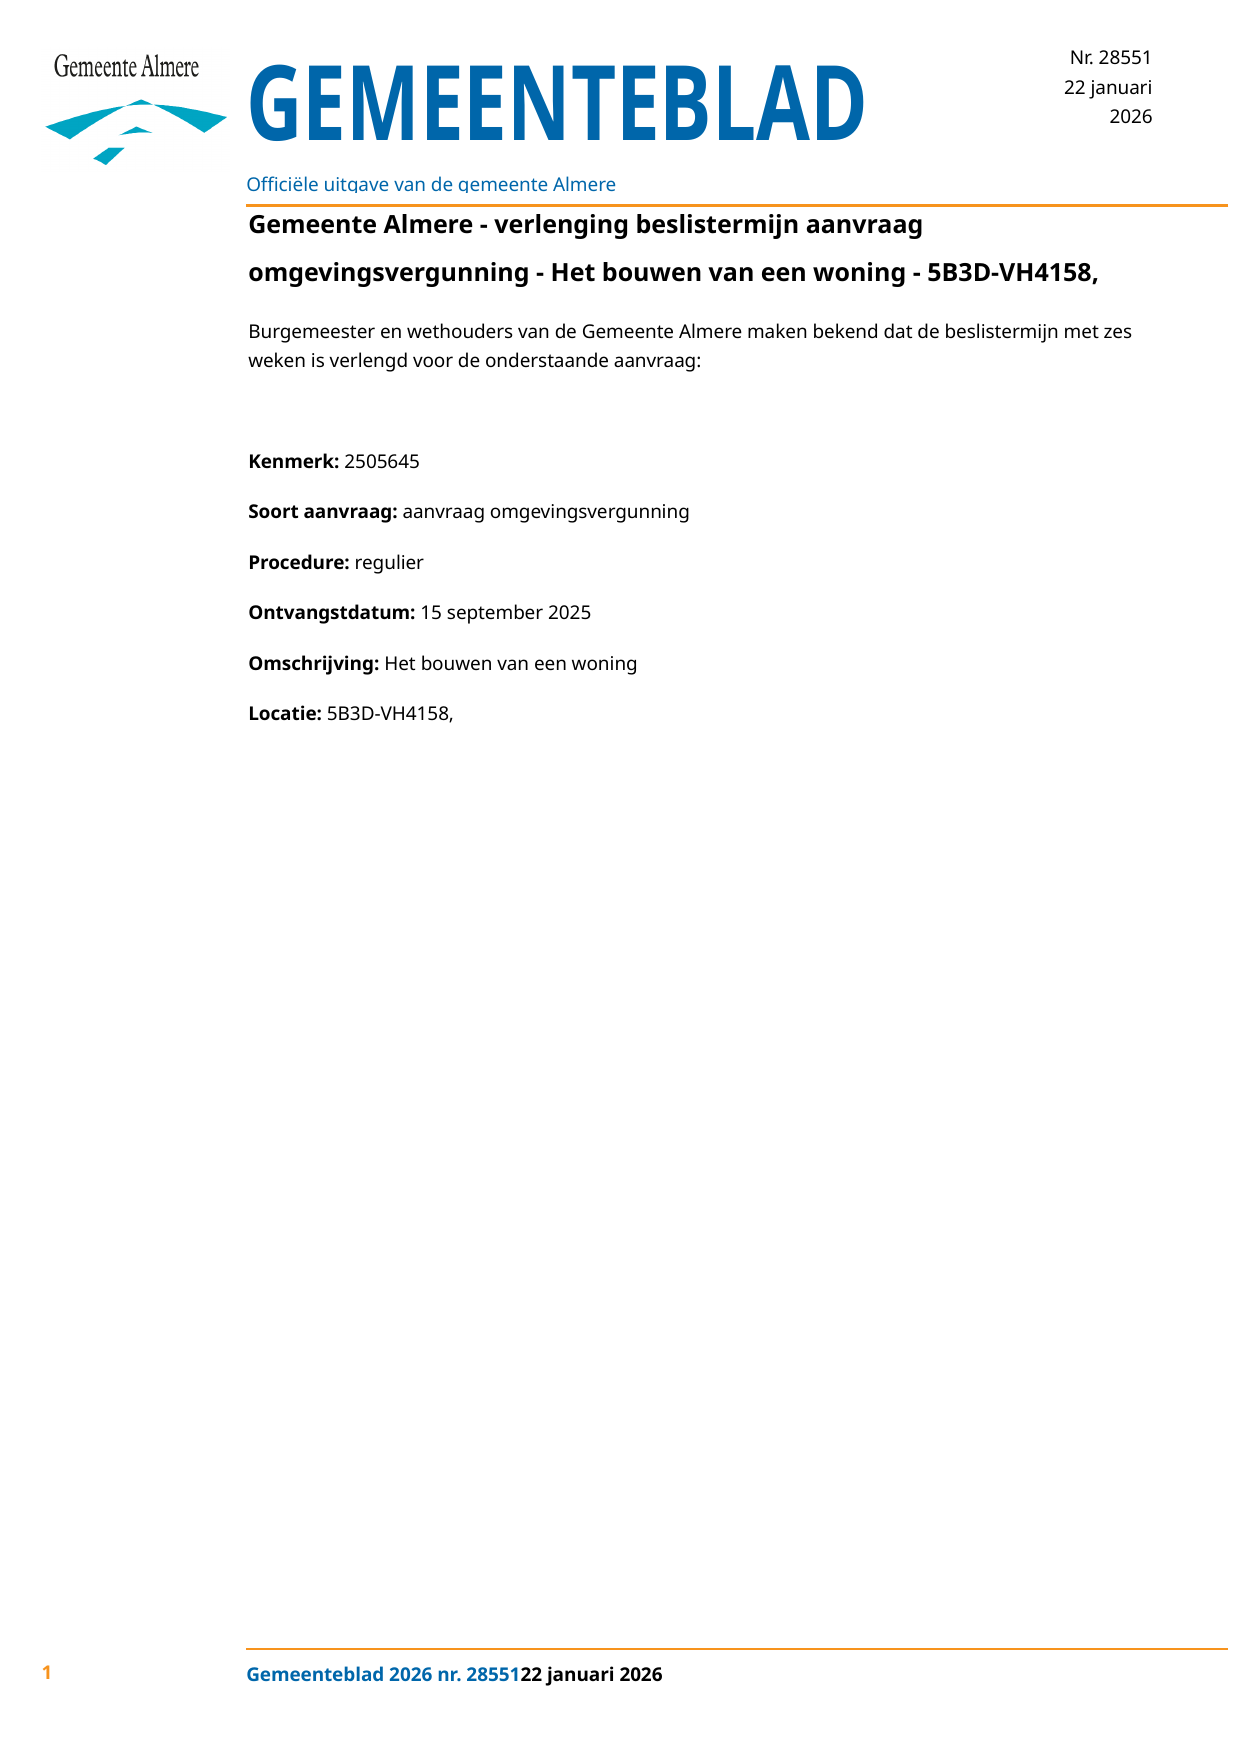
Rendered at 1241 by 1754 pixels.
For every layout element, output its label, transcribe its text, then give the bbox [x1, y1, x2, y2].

text Gemeente Almere - verlenging beslistermijn aanvraag omgevingsvergunning - Het bouwen van een woning - 5B3D-VH4158, [248, 207, 1152, 288]
text Ontvangstdatum: 15 september 2025 [248, 599, 1152, 625]
text Locatie: 5B3D-VH4158, [248, 700, 1152, 726]
text Procedure: regulier [248, 549, 1152, 575]
text Omschrijving: Het bouwen van een woning [248, 650, 1152, 676]
text Kenmerk: 2505645 [248, 448, 1152, 474]
picture [41, 47, 231, 172]
text Burgemeester en wethouders van de Gemeente Almere maken bekend dat de beslistermijn met zes weken is verlengd voor de onderstaande aanvraag: [248, 318, 1152, 373]
text Soort aanvraag: aanvraag omgevingsvergunning [248, 499, 1152, 524]
